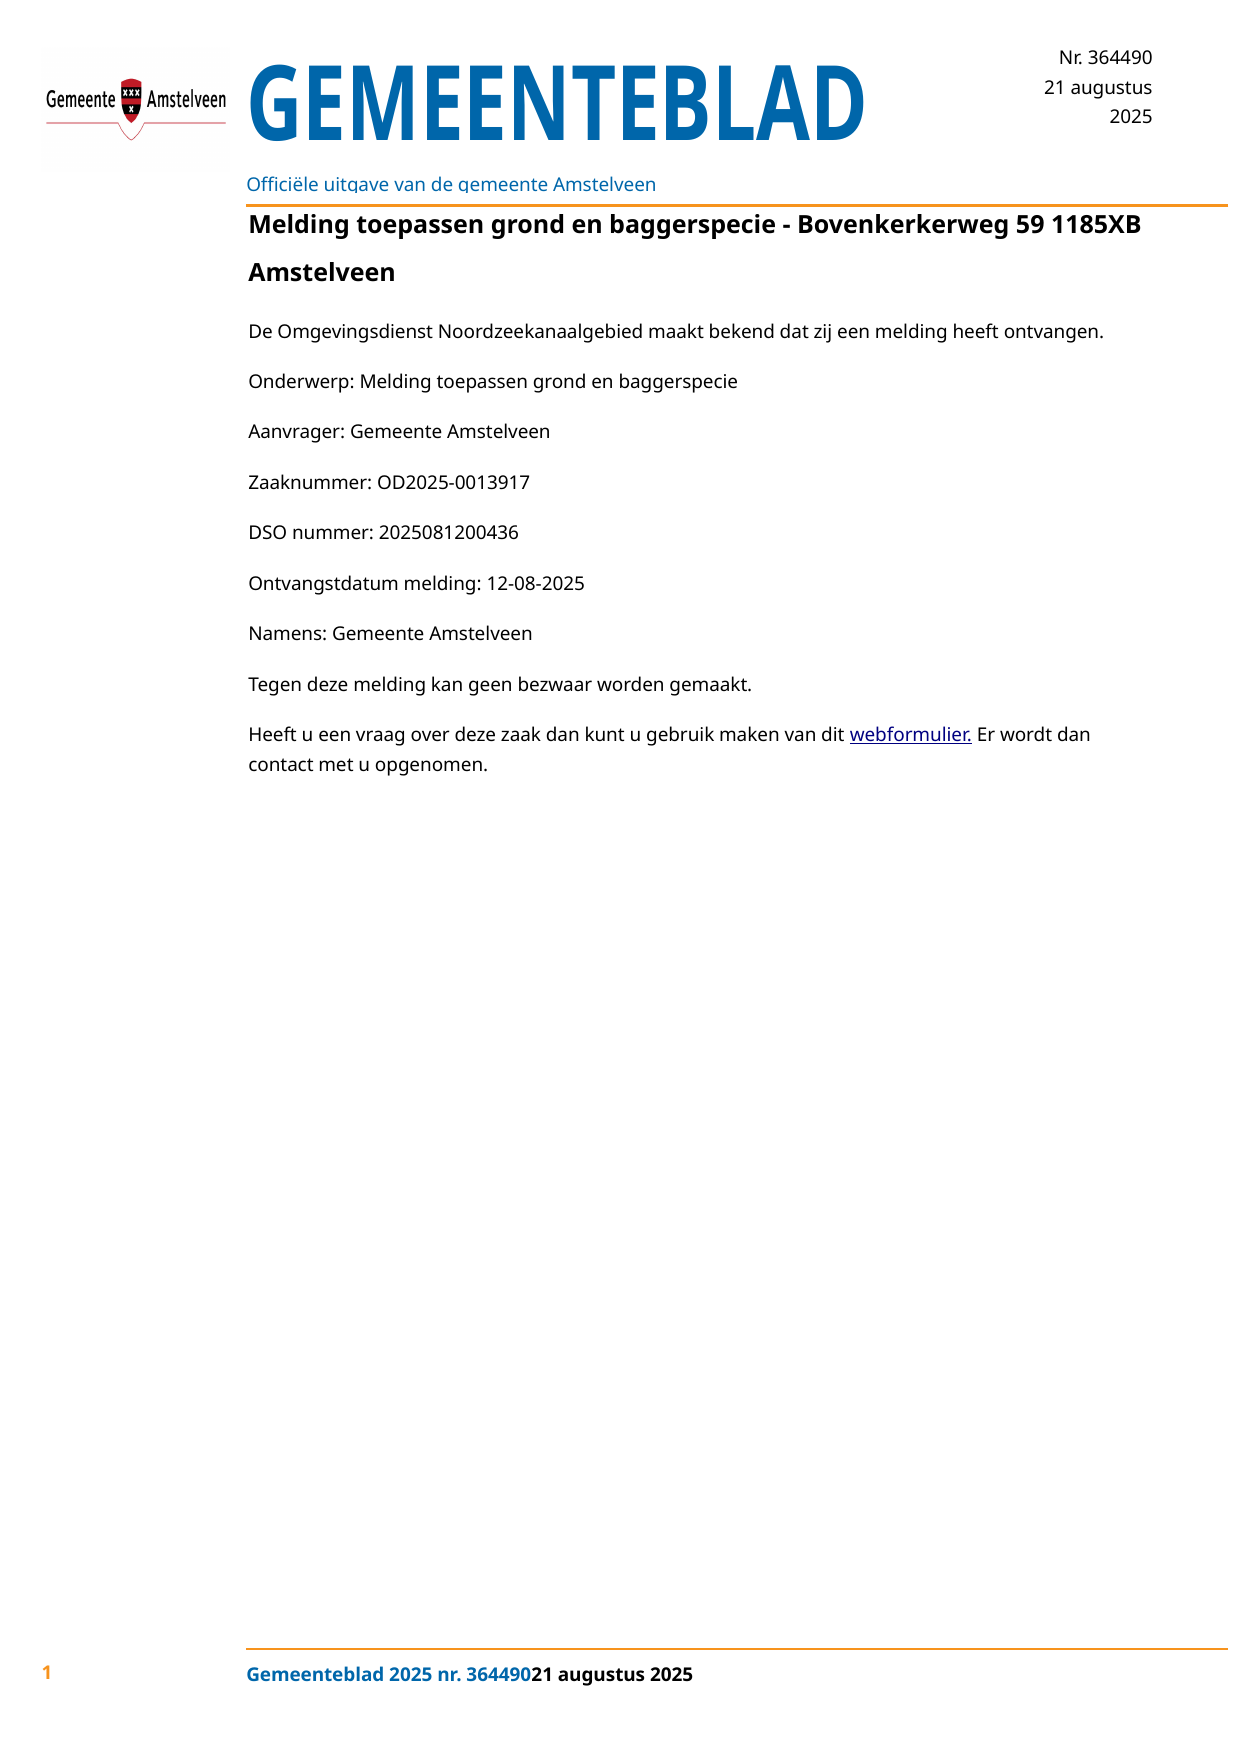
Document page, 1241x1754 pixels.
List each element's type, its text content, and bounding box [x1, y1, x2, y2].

text Namens: Gemeente Amstelveen [248, 620, 1152, 646]
text Zaaknummer: OD2025-0013917 [248, 469, 1152, 495]
text Tegen deze melding kan geen bezwaar worden gemaakt. [248, 671, 1152, 697]
text De Omgevingsdienst Noordzeekanaalgebied maakt bekend dat zij een melding heeft ontvangen. [248, 318, 1152, 344]
text Melding toepassen grond en baggerspecie - Bovenkerkerweg 59 1185XB Amstelveen [248, 207, 1152, 288]
picture [41, 47, 231, 172]
text Heeft u een vraag over deze zaak dan kunt u gebruik maken van dit webformulier. Er wordt dan contact met u opgenomen. [248, 721, 1152, 777]
text Ontvangstdatum melding: 12-08-2025 [248, 570, 1152, 596]
text Onderwerp: Melding toepassen grond en baggerspecie [248, 368, 1152, 394]
text Aanvrager: Gemeente Amstelveen [248, 419, 1152, 444]
text DSO nummer: 2025081200436 [248, 519, 1152, 545]
